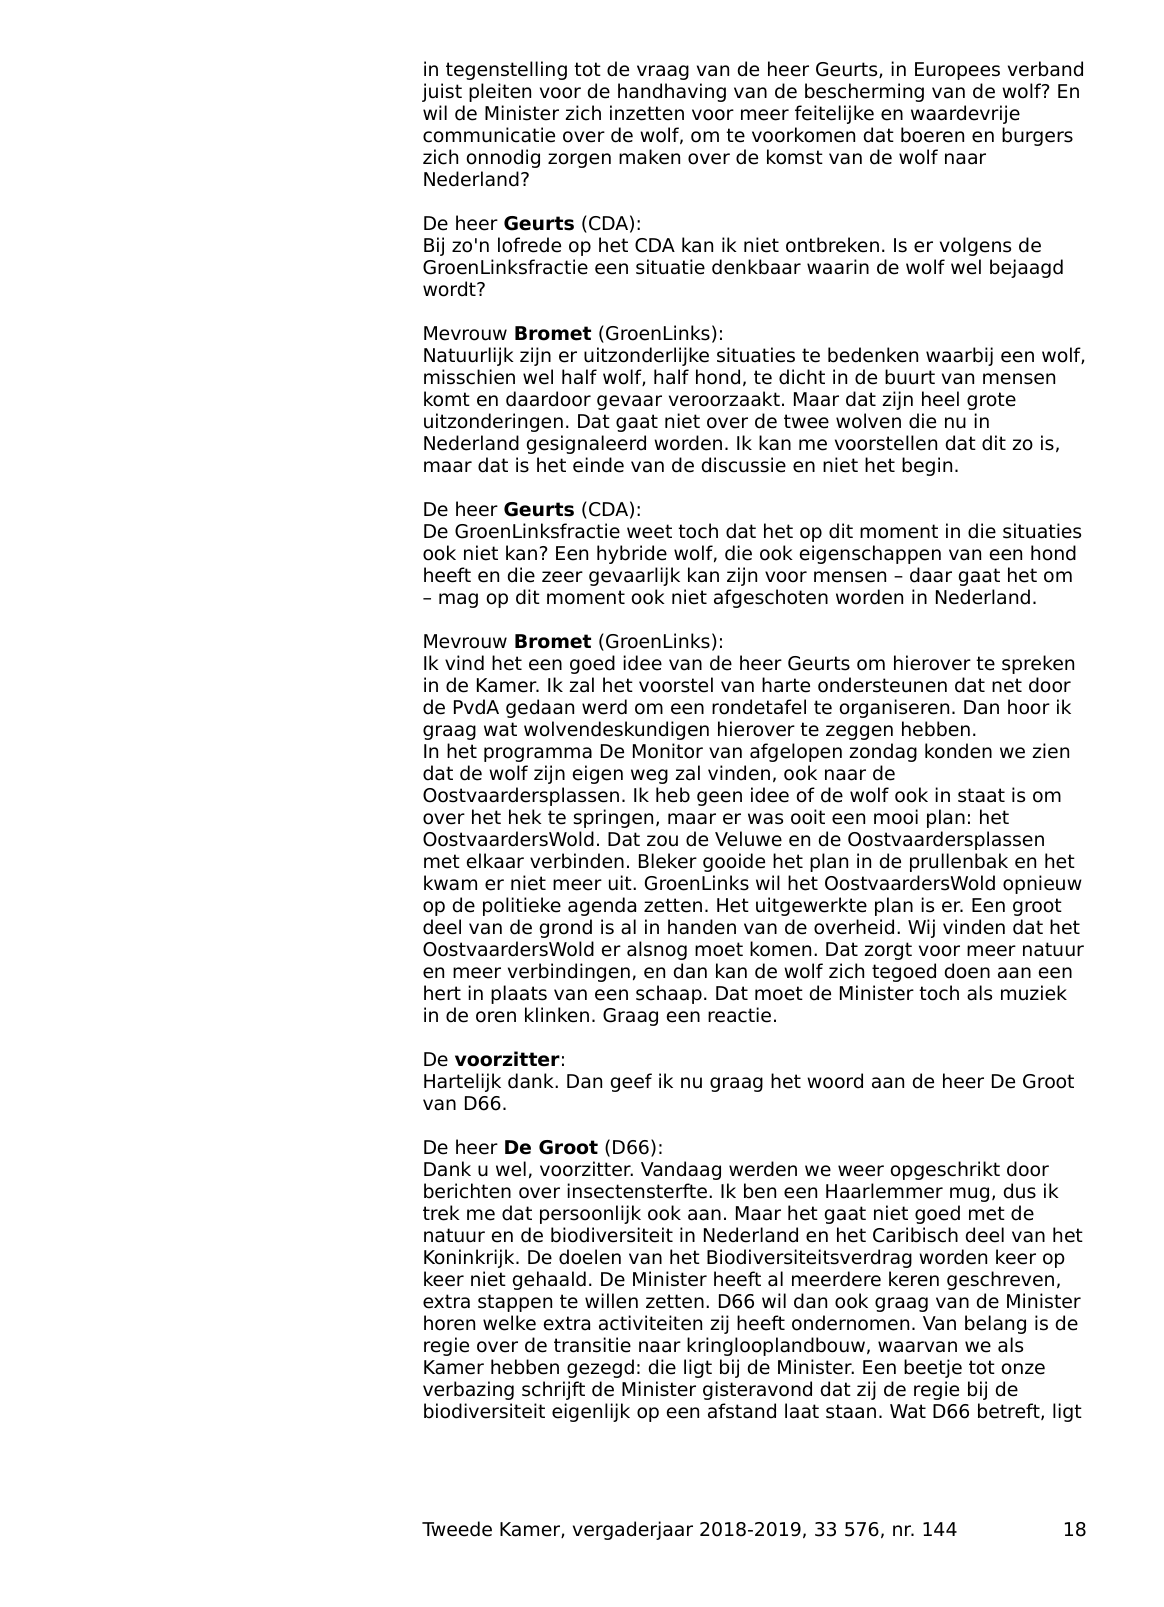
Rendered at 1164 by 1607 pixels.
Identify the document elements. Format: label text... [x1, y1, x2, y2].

text De heer Geurts (CDA): [422, 213, 1087, 235]
text Dank u wel, voorzitter. Vandaag werden we weer opgeschrikt door berichten over insectensterfte. Ik ben een Haarlemmer mug, dus ik trek me dat persoonlijk ook aan. Maar het gaat niet goed met de natuur en de biodiversiteit in Nederland en het Caribisch deel van het Koninkrijk. De doelen van het Biodiversiteitsverdrag worden keer op keer niet gehaald. De Minister heeft al meerdere keren geschreven, extra stappen te willen zetten. D66 wil dan ook graag van de Minister horen welke extra activiteiten zij heeft ondernomen. Van belang is de regie over de transitie naar kringlooplandbouw, waarvan we als Kamer hebben gezegd: die ligt bij de Minister. Een beetje tot onze verbazing schrijft de Minister gisteravond dat zij de regie bij de biodiversiteit eigenlijk op een afstand laat staan. Wat D66 betreft, ligt [422, 1159, 1087, 1423]
text De voorzitter: [422, 1049, 1087, 1071]
text Ik vind het een goed idee van de heer Geurts om hierover te spreken in de Kamer. Ik zal het voorstel van harte ondersteunen dat net door de PvdA gedaan werd om een rondetafel te organiseren. Dan hoor ik graag wat wolvendeskundigen hierover te zeggen hebben. [422, 653, 1087, 741]
text Mevrouw Bromet (GroenLinks): [422, 323, 1087, 345]
text Bij zo'n lofrede op het CDA kan ik niet ontbreken. Is er volgens de GroenLinksfractie een situatie denkbaar waarin de wolf wel bejaagd wordt? [422, 235, 1087, 301]
text In het programma De Monitor van afgelopen zondag konden we zien dat de wolf zijn eigen weg zal vinden, ook naar de Oostvaardersplassen. Ik heb geen idee of de wolf ook in staat is om over het hek te springen, maar er was ooit een mooi plan: het OostvaardersWold. Dat zou de Veluwe en de Oostvaardersplassen met elkaar verbinden. Bleker gooide het plan in de prullenbak en het kwam er niet meer uit. GroenLinks wil het OostvaardersWold opnieuw op de politieke agenda zetten. Het uitgewerkte plan is er. Een groot deel van de grond is al in handen van de overheid. Wij vinden dat het OostvaardersWold er alsnog moet komen. Dat zorgt voor meer natuur en meer verbindingen, en dan kan de wolf zich tegoed doen aan een hert in plaats van een schaap. Dat moet de Minister toch als muziek in de oren klinken. Graag een reactie. [422, 741, 1087, 1027]
text Natuurlijk zijn er uitzonderlijke situaties te bedenken waarbij een wolf, misschien wel half wolf, half hond, te dicht in de buurt van mensen komt en daardoor gevaar veroorzaakt. Maar dat zijn heel grote uitzonderingen. Dat gaat niet over de twee wolven die nu in Nederland gesignaleerd worden. Ik kan me voorstellen dat dit zo is, maar dat is het einde van de discussie en niet het begin. [422, 345, 1087, 477]
text Hartelijk dank. Dan geef ik nu graag het woord aan de heer De Groot van D66. [422, 1071, 1087, 1115]
text in tegenstelling tot de vraag van de heer Geurts, in Europees verband juist pleiten voor de handhaving van de bescherming van de wolf? En wil de Minister zich inzetten voor meer feitelijke en waardevrije communicatie over de wolf, om te voorkomen dat boeren en burgers zich onnodig zorgen maken over de komst van de wolf naar Nederland? [422, 59, 1087, 191]
text De GroenLinksfractie weet toch dat het op dit moment in die situaties ook niet kan? Een hybride wolf, die ook eigenschappen van een hond heeft en die zeer gevaarlijk kan zijn voor mensen – daar gaat het om – mag op dit moment ook niet afgeschoten worden in Nederland. [422, 521, 1087, 609]
text De heer De Groot (D66): [422, 1137, 1087, 1159]
text Mevrouw Bromet (GroenLinks): [422, 631, 1087, 653]
text De heer Geurts (CDA): [422, 499, 1087, 521]
